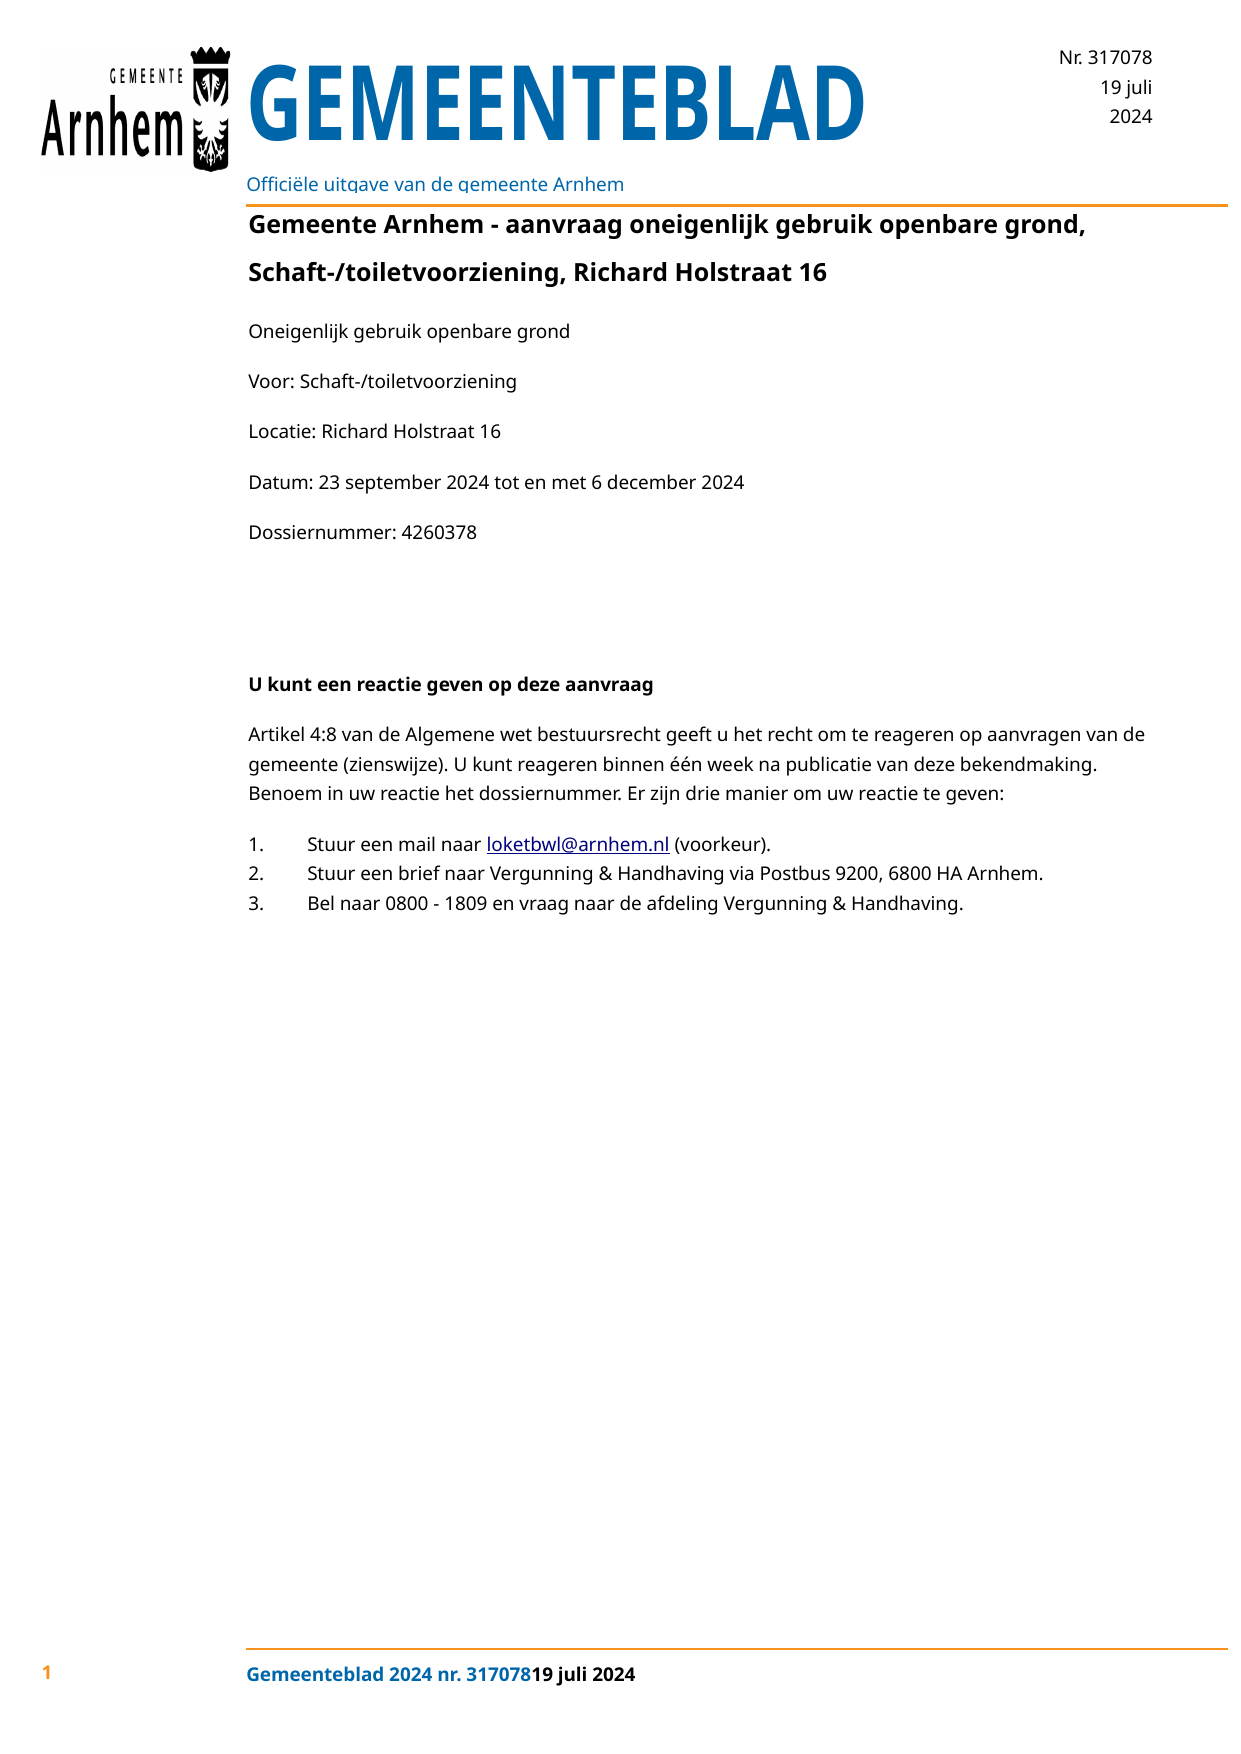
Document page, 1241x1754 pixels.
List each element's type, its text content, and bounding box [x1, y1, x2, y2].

text Dossiernummer: 4260378 [248, 519, 1152, 545]
text U kunt een reactie geven op deze aanvraag [248, 671, 1152, 697]
text Artikel 4:8 van de Algemene wet bestuursrecht geeft u het recht om te reageren op aanvragen van de gemeente (zienswijze). U kunt reageren binnen één week na publicatie van deze bekendmaking. Benoem in uw reactie het dossiernummer. Er zijn drie manier om uw reactie te geven: [248, 721, 1152, 806]
text Voor: Schaft-/toiletvoorziening [248, 368, 1152, 394]
text Locatie: Richard Holstraat 16 [248, 419, 1152, 444]
list Bel naar 0800 - 1809 en vraag naar de afdeling Vergunning & Handhaving. [248, 890, 1152, 916]
text Oneigenlijk gebruik openbare grond [248, 318, 1152, 344]
list Stuur een mail naar loketbwl@arnhem.nl (voorkeur). [248, 831, 1152, 857]
text Gemeente Arnhem - aanvraag oneigenlijk gebruik openbare grond, Schaft-/toiletvoorziening, Richard Holstraat 16 [248, 207, 1152, 288]
picture [41, 47, 231, 172]
list Stuur een brief naar Vergunning & Handhaving via Postbus 9200, 6800 HA Arnhem. [248, 860, 1152, 886]
text Datum: 23 september 2024 tot en met 6 december 2024 [248, 469, 1152, 495]
